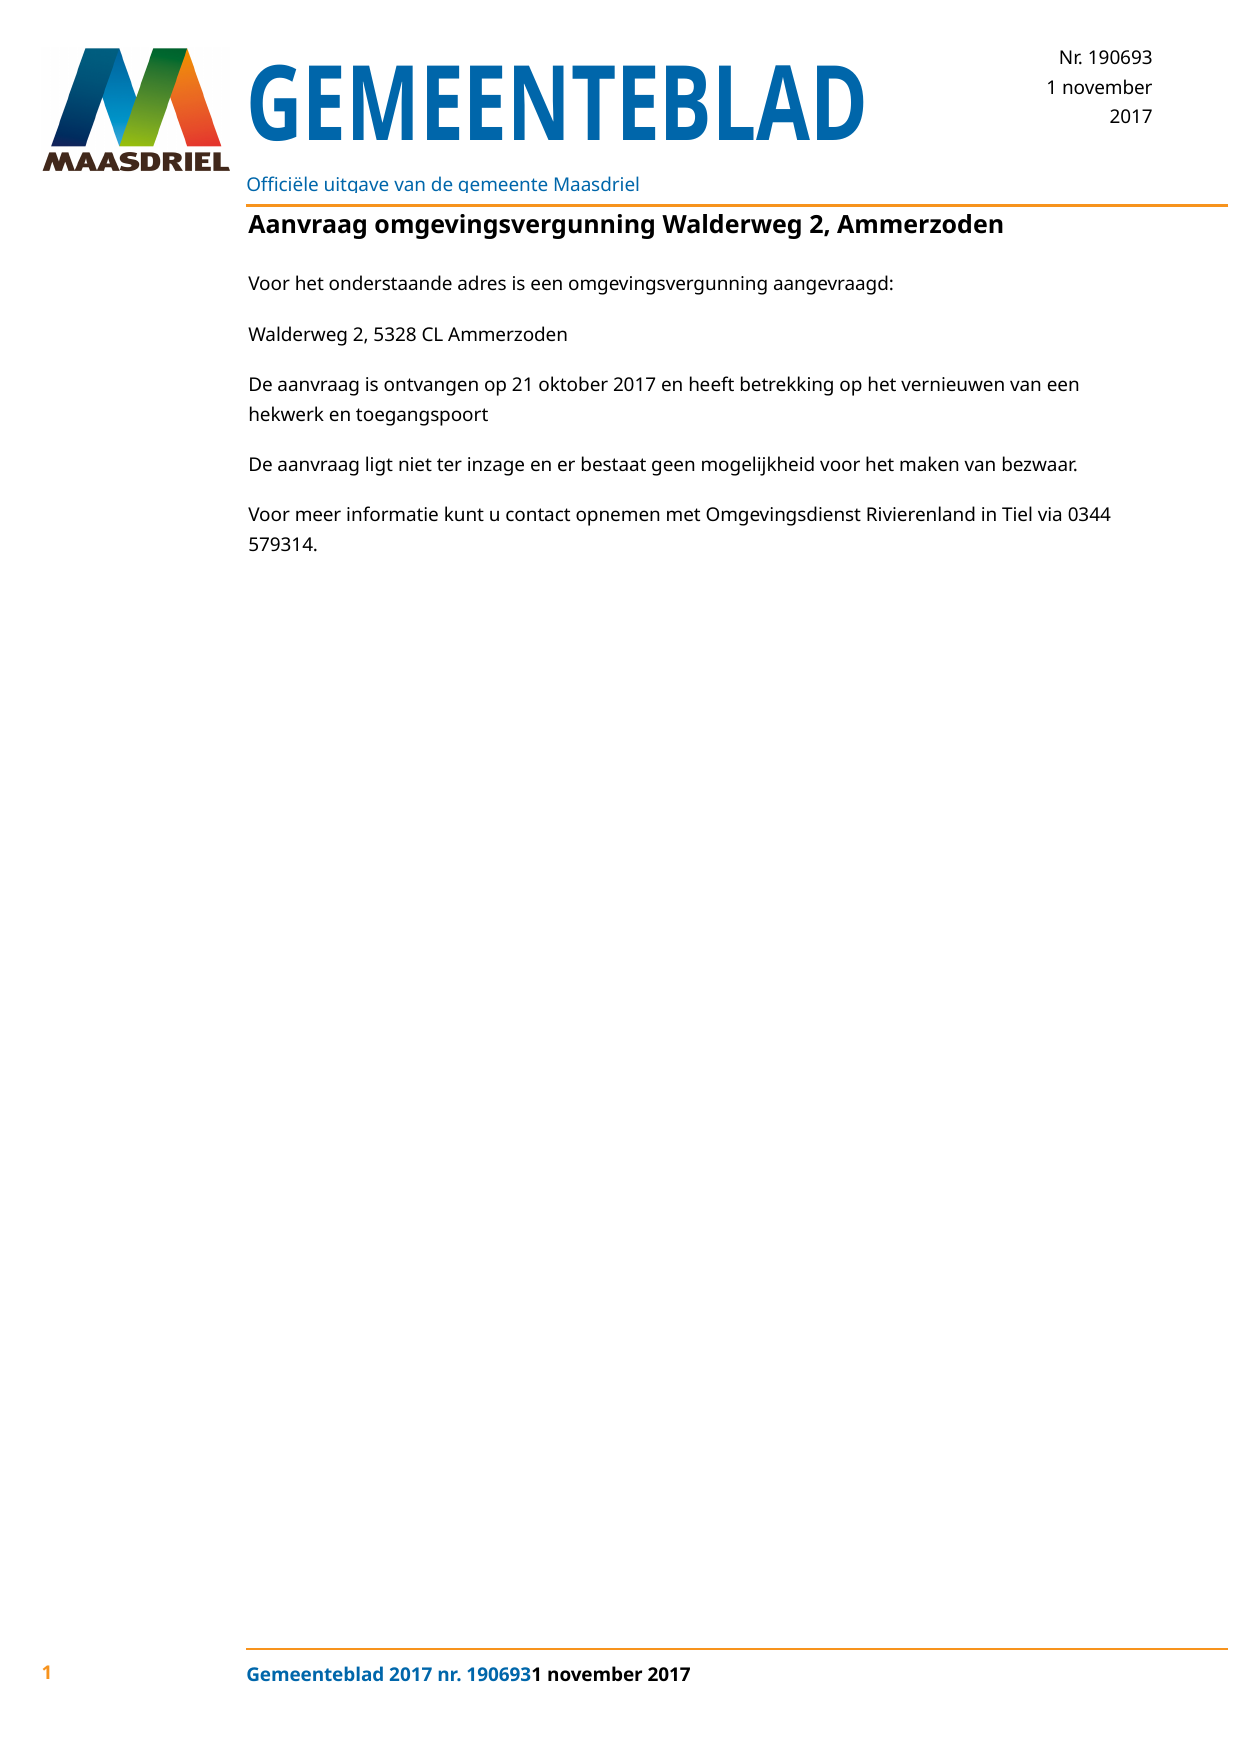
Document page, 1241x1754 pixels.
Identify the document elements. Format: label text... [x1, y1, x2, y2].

text De aanvraag ligt niet ter inzage en er bestaat geen mogelijkheid voor het maken van bezwaar. [248, 451, 1152, 477]
text Voor meer informatie kunt u contact opnemen met Omgevingsdienst Rivierenland in Tiel via 0344 579314. [248, 502, 1152, 557]
text Walderweg 2, 5328 CL Ammerzoden [248, 321, 1152, 346]
text Aanvraag omgevingsvergunning Walderweg 2, Ammerzoden [248, 207, 1152, 241]
picture [41, 47, 231, 172]
text De aanvraag is ontvangen op 21 oktober 2017 en heeft betrekking op het vernieuwen van een hekwerk en toegangspoort [248, 371, 1152, 426]
text Voor het onderstaande adres is een omgevingsvergunning aangevraagd: [248, 270, 1152, 296]
